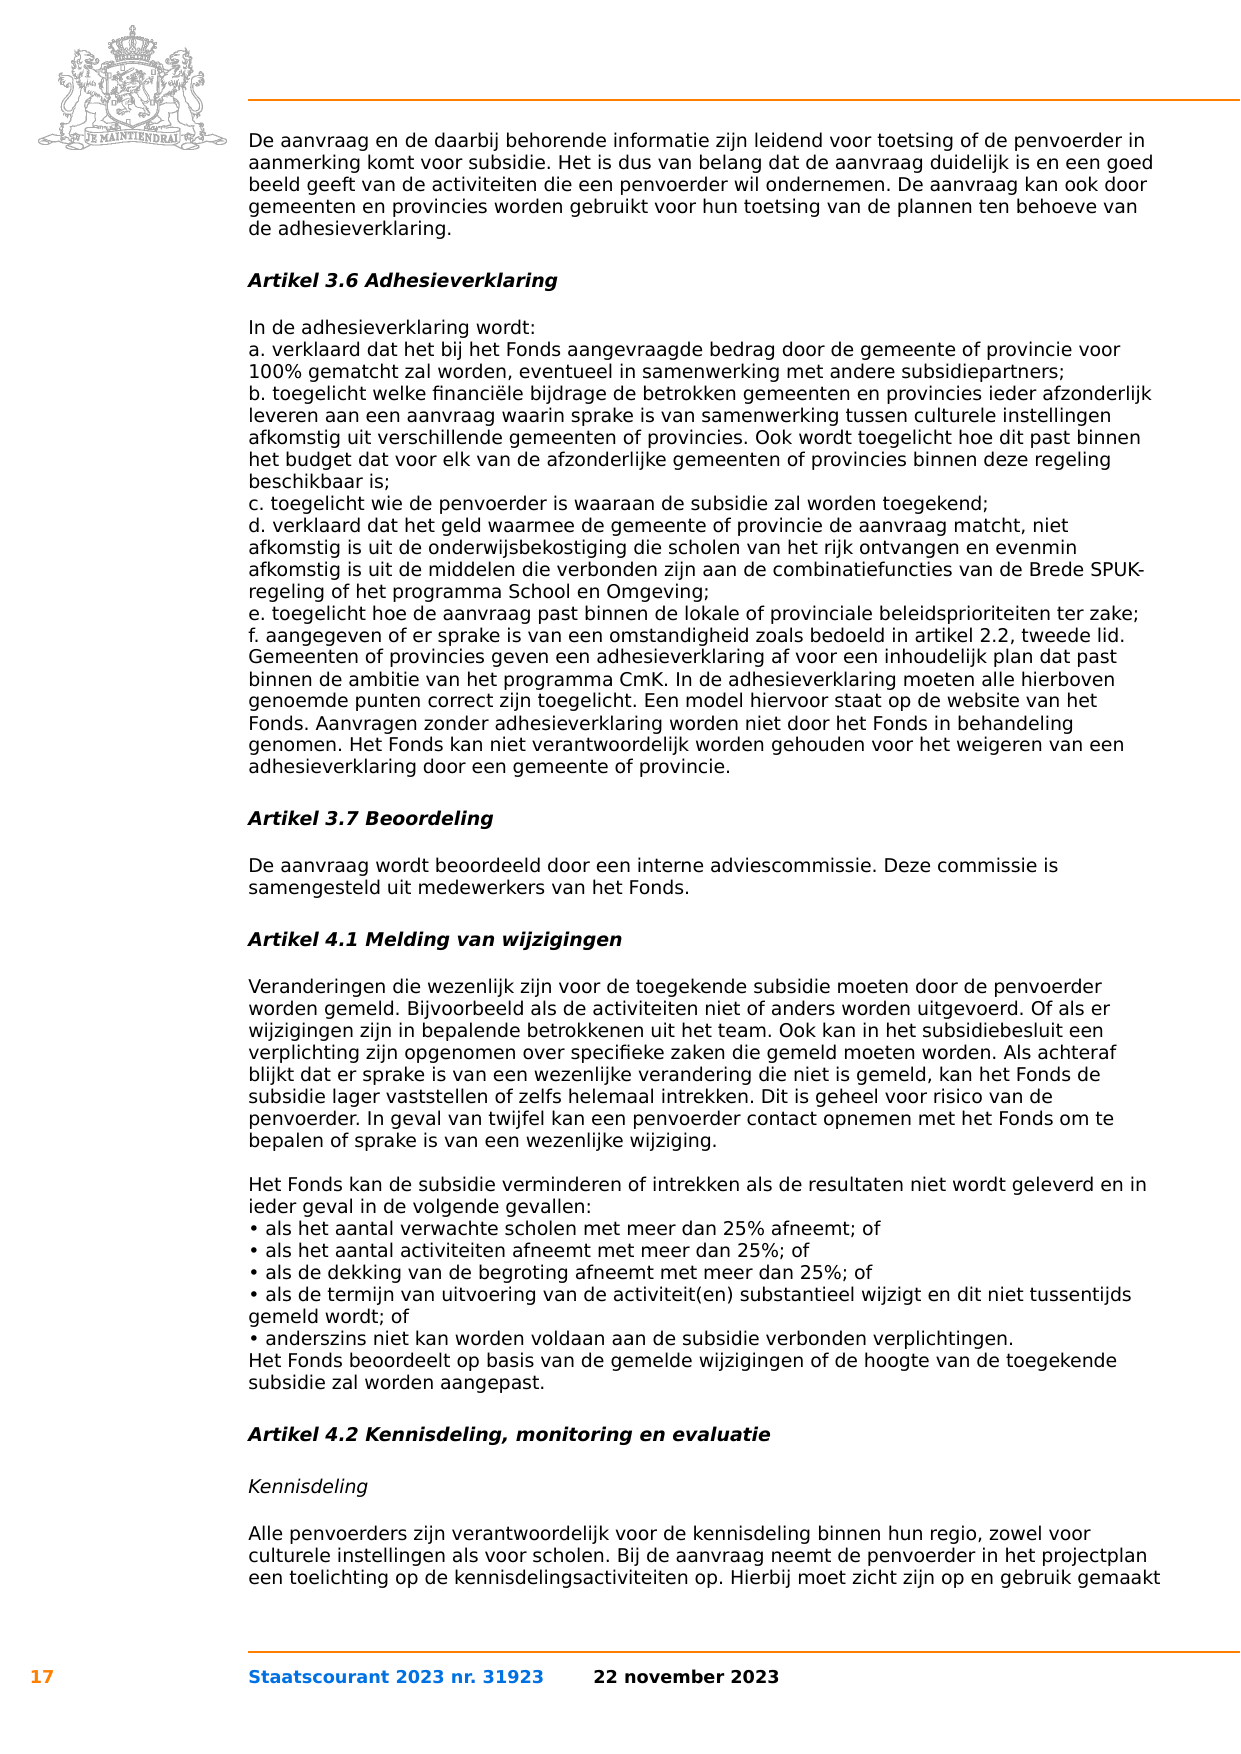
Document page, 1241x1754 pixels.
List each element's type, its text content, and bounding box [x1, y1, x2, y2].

subtitle Artikel 4.1 Melding van wijzigingen [248, 929, 1163, 951]
subtitle Kennisdeling [248, 1476, 1163, 1498]
text Alle penvoerders zijn verantwoordelijk voor de kennisdeling binnen hun regio, zowel voor culturele instellingen als voor scholen. Bij de aanvraag neemt de penvoerder in het projectplan een toelichting op de kennisdelingsactiviteiten op. Hierbij moet zicht zijn op en gebruik gemaakt [248, 1523, 1163, 1589]
text c. toegelicht wie de penvoerder is waaraan de subsidie zal worden toegekend; [248, 493, 1163, 514]
text De aanvraag wordt beoordeeld door een interne adviescommissie. Deze commissie is samengesteld uit medewerkers van het Fonds. [248, 855, 1163, 899]
text De aanvraag en de daarbij behorende informatie zijn leidend voor toetsing of de penvoerder in aanmerking komt voor subsidie. Het is dus van belang dat de aanvraag duidelijk is en een goed beeld geeft van de activiteiten die een penvoerder wil ondernemen. De aanvraag kan ook door gemeenten en provincies worden gebruikt voor hun toetsing van de plannen ten behoeve van de adhesieverklaring. [248, 130, 1163, 240]
text b. toegelicht welke financiële bijdrage de betrokken gemeenten en provincies ieder afzonderlijk leveren aan een aanvraag waarin sprake is van samenwerking tussen culturele instellingen afkomstig uit verschillende gemeenten of provincies. Ook wordt toegelicht hoe dit past binnen het budget dat voor elk van de afzonderlijke gemeenten of provincies binnen deze regeling beschikbaar is; [248, 383, 1163, 493]
text • anderszins niet kan worden voldaan aan de subsidie verbonden verplichtingen. [248, 1328, 1163, 1350]
text Veranderingen die wezenlijk zijn voor de toegekende subsidie moeten door de penvoerder worden gemeld. Bijvoorbeeld als de activiteiten niet of anders worden uitgevoerd. Of als er wijzigingen zijn in bepalende betrokkenen uit het team. Ook kan in het subsidiebesluit een verplichting zijn opgenomen over specifieke zaken die gemeld moeten worden. Als achteraf blijkt dat er sprake is van een wezenlijke verandering die niet is gemeld, kan het Fonds de subsidie lager vaststellen of zelfs helemaal intrekken. Dit is geheel voor risico van de penvoerder. In geval van twijfel kan een penvoerder contact opnemen met het Fonds om te bepalen of sprake is van een wezenlijke wijziging. [248, 976, 1163, 1152]
text In de adhesieverklaring wordt: [248, 317, 1163, 339]
text • als de termijn van uitvoering van de activiteit(en) substantieel wijzigt en dit niet tussentijds gemeld wordt; of [248, 1284, 1163, 1328]
subtitle Artikel 4.2 Kennisdeling, monitoring en evaluatie [248, 1424, 1163, 1446]
text • als het aantal activiteiten afneemt met meer dan 25%; of [248, 1240, 1163, 1262]
text a. verklaard dat het bij het Fonds aangevraagde bedrag door de gemeente of provincie voor 100% gematcht zal worden, eventueel in samenwerking met andere subsidiepartners; [248, 339, 1163, 383]
text Het Fonds beoordeelt op basis van de gemelde wijzigingen of de hoogte van de toegekende subsidie zal worden aangepast. [248, 1350, 1163, 1394]
text d. verklaard dat het geld waarmee de gemeente of provincie de aanvraag matcht, niet afkomstig is uit de onderwijsbekostiging die scholen van het rijk ontvangen en evenmin afkomstig is uit de middelen die verbonden zijn aan de combinatiefuncties van de Brede SPUK-regeling of het programma School en Omgeving; [248, 514, 1163, 602]
text • als het aantal verwachte scholen met meer dan 25% afneemt; of [248, 1218, 1163, 1240]
text e. toegelicht hoe de aanvraag past binnen de lokale of provinciale beleidsprioriteiten ter zake; [248, 602, 1163, 624]
picture [38, 25, 227, 150]
text Gemeenten of provincies geven een adhesieverklaring af voor een inhoudelijk plan dat past binnen de ambitie van het programma CmK. In de adhesieverklaring moeten alle hierboven genoemde punten correct zijn toegelicht. Een model hiervoor staat op de website van het Fonds. Aanvragen zonder adhesieverklaring worden niet door het Fonds in behandeling genomen. Het Fonds kan niet verantwoordelijk worden gehouden voor het weigeren van een adhesieverklaring door een gemeente of provincie. [248, 646, 1163, 778]
text f. aangegeven of er sprake is van een omstandigheid zoals bedoeld in artikel 2.2, tweede lid. [248, 624, 1163, 646]
subtitle Artikel 3.7 Beoordeling [248, 808, 1163, 830]
subtitle Artikel 3.6 Adhesieverklaring [248, 270, 1163, 292]
text Het Fonds kan de subsidie verminderen of intrekken als de resultaten niet wordt geleverd en in ieder geval in de volgende gevallen: [248, 1174, 1163, 1218]
text • als de dekking van de begroting afneemt met meer dan 25%; of [248, 1262, 1163, 1284]
